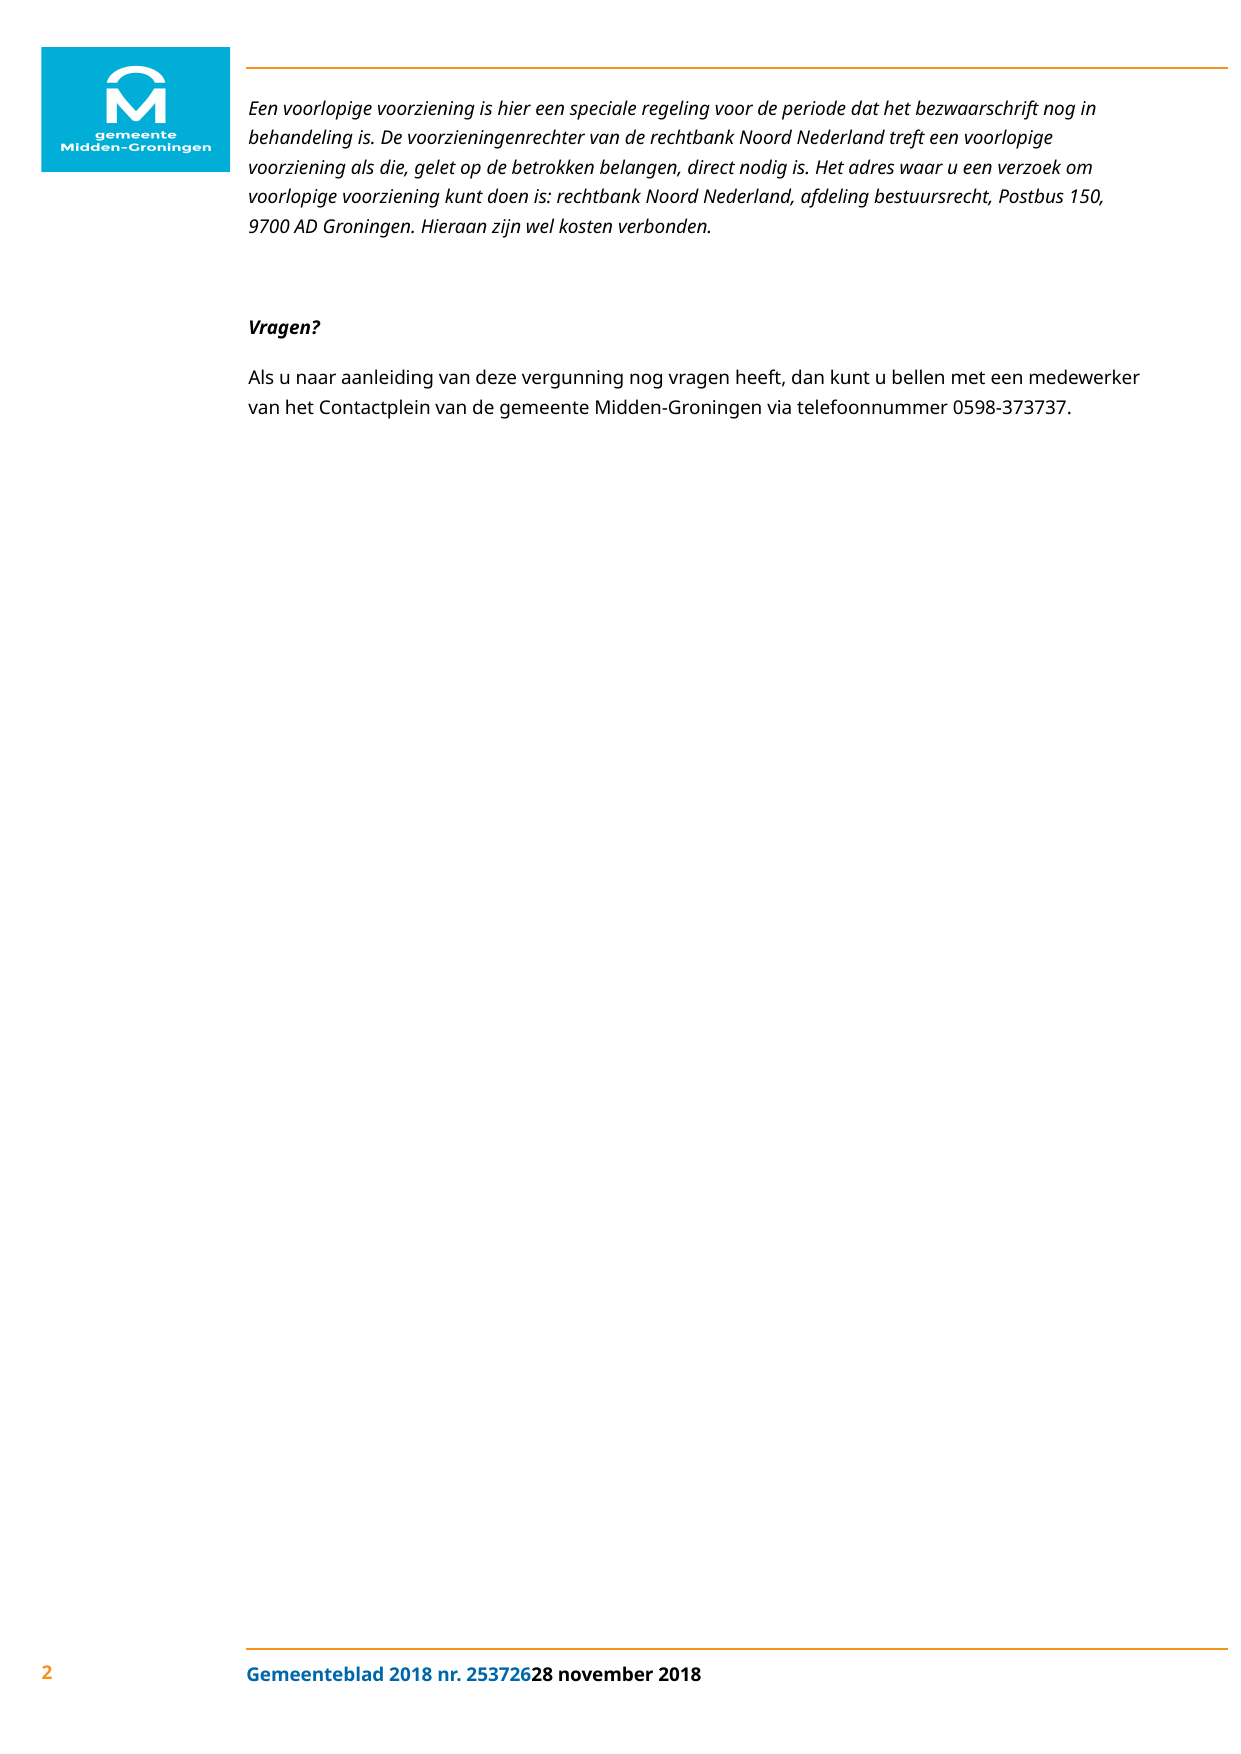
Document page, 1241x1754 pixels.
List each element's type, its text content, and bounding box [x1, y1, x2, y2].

picture [184, 146, 190, 153]
text Vragen? [248, 314, 1152, 340]
text Een voorlopige voorziening is hier een speciale regeling voor de periode dat het bezwaarschrift nog in behandeling is. De voorzieningenrechter van de rechtbank Noord Nederland treft een voorlopige voorziening als die, gelet op de betrokken belangen, direct nodig is. Het adres waar u een verzoek om voorlopige voorziening kunt doen is: rechtbank Noord Nederland, afdeling bestuursrecht, Postbus 150, 9700 AD Groningen. Hieraan zijn wel kosten verbonden. [248, 95, 1152, 239]
picture [107, 89, 165, 122]
text Als u naar aanleiding van deze vergunning nog vragen heeft, dan kunt u bellen met een medewerker van het Contactplein van de gemeente Midden-Groningen via telefoonnummer 0598-373737. [248, 364, 1152, 420]
picture [108, 66, 164, 82]
